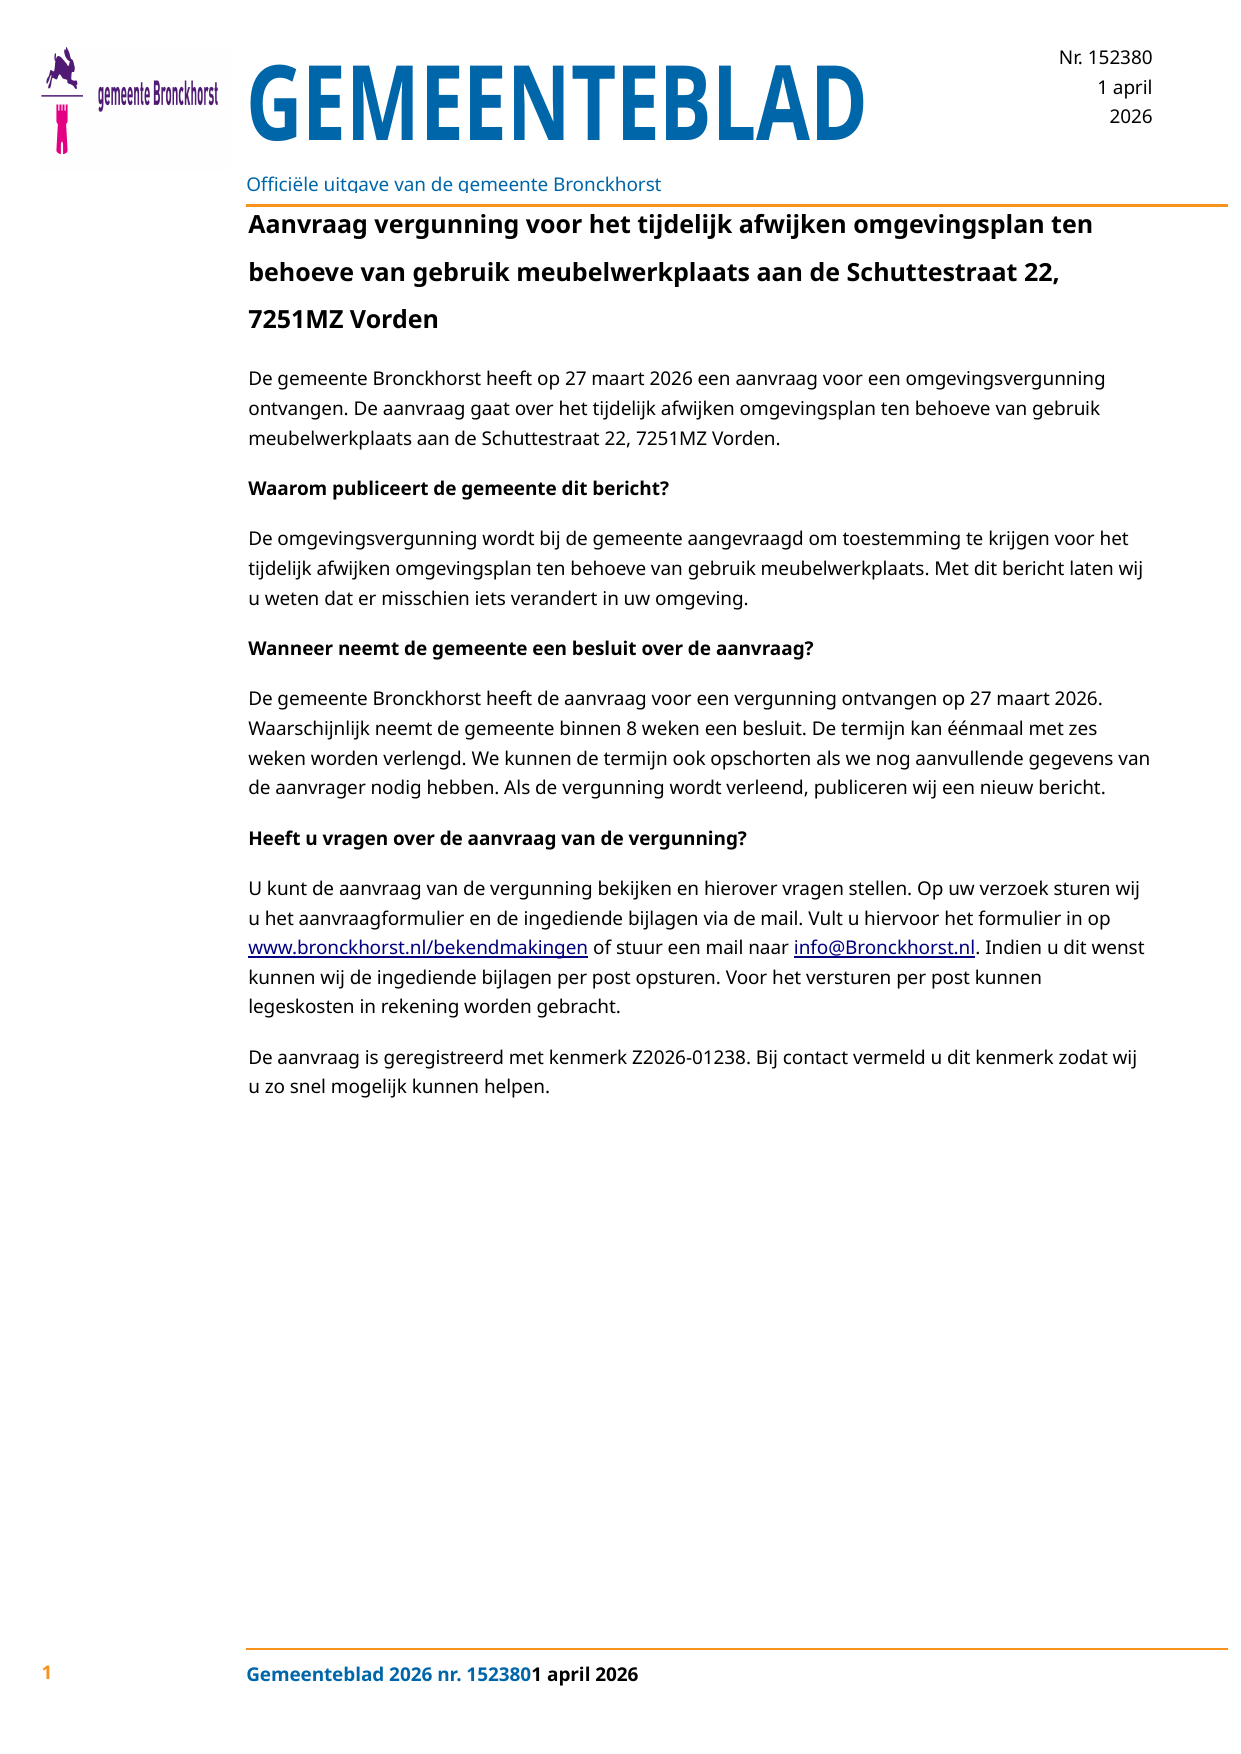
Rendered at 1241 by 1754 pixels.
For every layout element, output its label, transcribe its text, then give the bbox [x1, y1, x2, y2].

text De gemeente Bronckhorst heeft de aanvraag voor een vergunning ontvangen op 27 maart 2026. Waarschijnlijk neemt de gemeente binnen 8 weken een besluit. De termijn kan éénmaal met zes weken worden verlengd. We kunnen de termijn ook opschorten als we nog aanvullende gegevens van de aanvrager nodig hebben. Als de vergunning wordt verleend, publiceren wij een nieuw bericht. [248, 686, 1152, 800]
picture [41, 47, 231, 172]
text Waarom publiceert de gemeente dit bericht? [248, 475, 1152, 501]
text De gemeente Bronckhorst heeft op 27 maart 2026 een aanvraag voor een omgevingsvergunning ontvangen. De aanvraag gaat over het tijdelijk afwijken omgevingsplan ten behoeve van gebruik meubelwerkplaats aan de Schuttestraat 22, 7251MZ Vorden. [248, 366, 1152, 450]
text De aanvraag is geregistreerd met kenmerk Z2026-01238. Bij contact vermeld u dit kenmerk zodat wij u zo snel mogelijk kunnen helpen. [248, 1044, 1152, 1099]
text De omgevingsvergunning wordt bij de gemeente aangevraagd om toestemming te krijgen voor het tijdelijk afwijken omgevingsplan ten behoeve van gebruik meubelwerkplaats. Met dit bericht laten wij u weten dat er misschien iets verandert in uw omgeving. [248, 526, 1152, 610]
text Heeft u vragen over de aanvraag van de vergunning? [248, 825, 1152, 850]
text Aanvraag vergunning voor het tijdelijk afwijken omgevingsplan ten behoeve van gebruik meubelwerkplaats aan de Schuttestraat 22, 7251MZ Vorden [248, 207, 1152, 336]
text Wanneer neemt de gemeente een besluit over de aanvraag? [248, 635, 1152, 661]
text U kunt de aanvraag van de vergunning bekijken en hierover vragen stellen. Op uw verzoek sturen wij u het aanvraagformulier en de ingediende bijlagen via de mail. Vult u hiervoor het formulier in op www.bronckhorst.nl/bekendmakingen of stuur een mail naar info@Bronckhorst.nl. Indien u dit wenst kunnen wij de ingediende bijlagen per post opsturen. Voor het versturen per post kunnen legeskosten in rekening worden gebracht. [248, 875, 1152, 1019]
